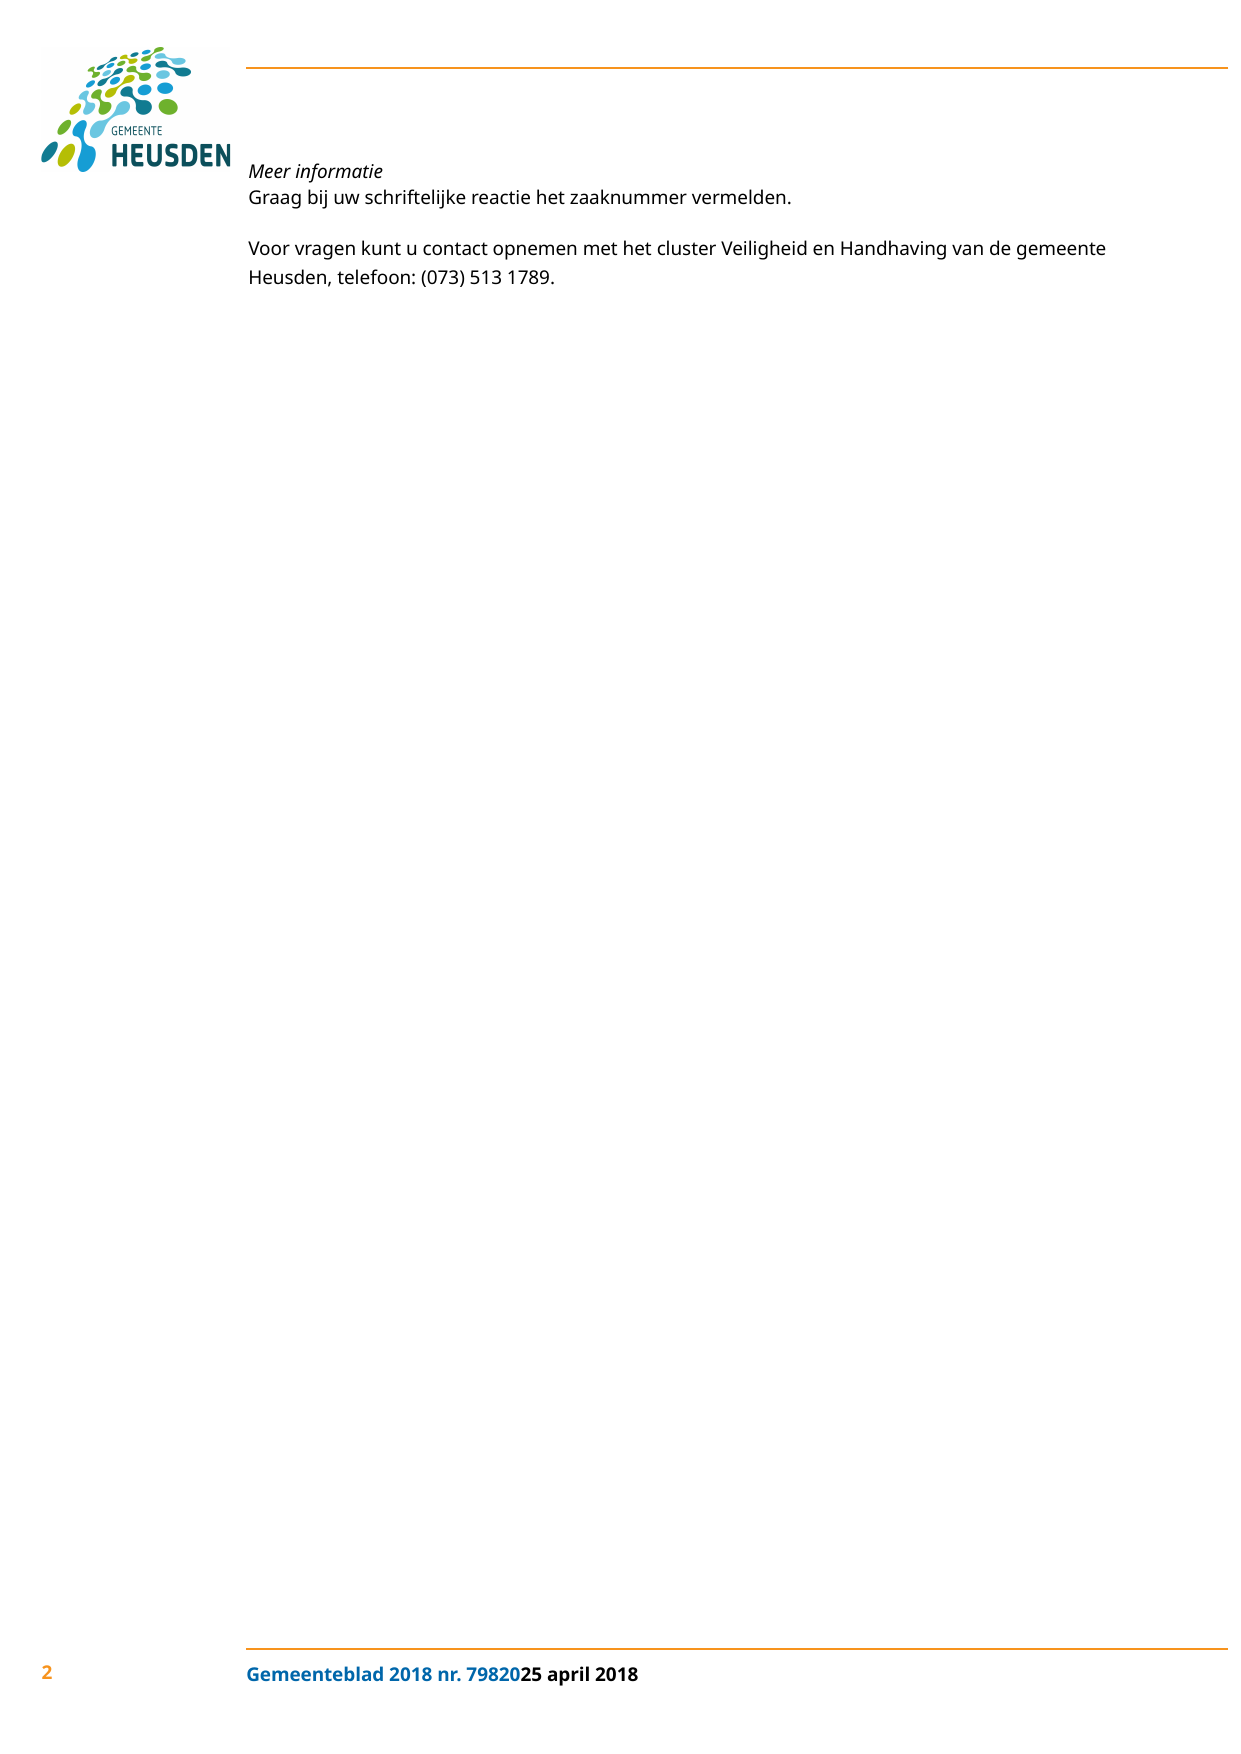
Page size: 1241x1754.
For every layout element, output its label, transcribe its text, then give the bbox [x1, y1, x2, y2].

picture [41, 47, 231, 172]
text Voor vragen kunt u contact opnemen met het cluster Veiligheid en Handhaving van de gemeente Heusden, telefoon: (073) 513 1789. [248, 235, 1152, 290]
text Graag bij uw schriftelijke reactie het zaaknummer vermelden. [248, 184, 1152, 210]
text Meer informatie [248, 159, 1152, 184]
